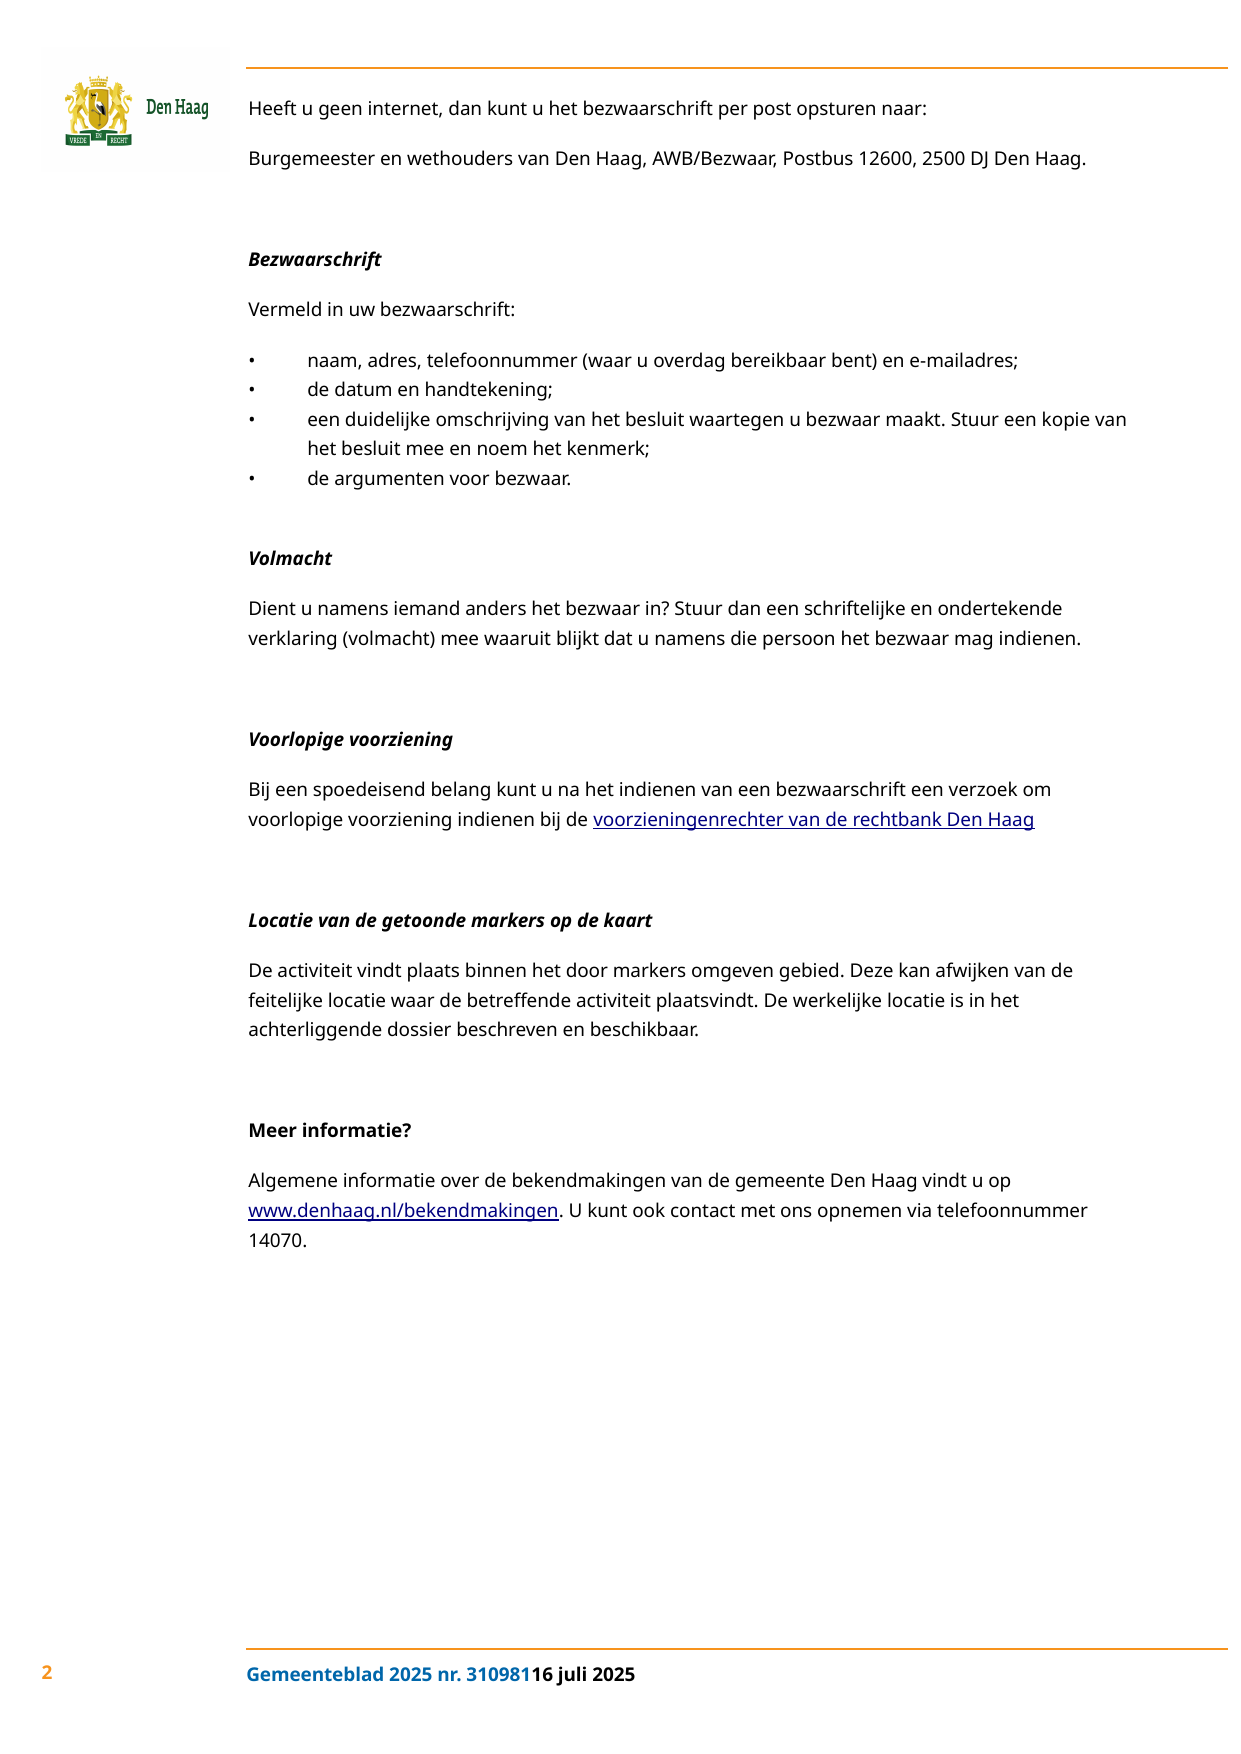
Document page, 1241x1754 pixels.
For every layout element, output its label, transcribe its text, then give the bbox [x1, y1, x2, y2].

text Burgemeester en wethouders van Den Haag, AWB/Bezwaar, Postbus 12600, 2500 DJ Den Haag. [248, 145, 1152, 171]
text Vermeld in uw bezwaarschrift: [248, 296, 1152, 322]
text De activiteit vindt plaats binnen het door markers omgeven gebied. Deze kan afwijken van de feitelijke locatie waar de betreffende activiteit plaatsvindt. De werkelijke locatie is in het achterliggende dossier beschreven en beschikbaar. [248, 957, 1152, 1042]
text Meer informatie? [248, 1117, 1152, 1143]
text Volmacht [248, 545, 1152, 571]
text Locatie van de getoonde markers op de kaart [248, 907, 1152, 933]
picture [41, 47, 231, 172]
text Bezwaarschrift [248, 246, 1152, 272]
text Dient u namens iemand anders het bezwaar in? Stuur dan een schriftelijke en ondertekende verklaring (volmacht) mee waaruit blijkt dat u namens die persoon het bezwaar mag indienen. [248, 596, 1152, 651]
text Voorlopige voorziening [248, 726, 1152, 752]
list een duidelijke omschrijving van het besluit waartegen u bezwaar maakt. Stuur een kopie van het besluit mee en noem het kenmerk; [248, 406, 1152, 461]
text Algemene informatie over de bekendmakingen van de gemeente Den Haag vindt u op www.denhaag.nl/bekendmakingen. U kunt ook contact met ons opnemen via telefoonnummer 14070. [248, 1168, 1152, 1253]
list naam, adres, telefoonnummer (waar u overdag bereikbaar bent) en e-mailadres; [248, 347, 1152, 373]
list de argumenten voor bezwaar. [248, 465, 1152, 491]
text Bij een spoedeisend belang kunt u na het indienen van een bezwaarschrift een verzoek om voorlopige voorziening indienen bij de voorzieningenrechter van de rechtbank Den Haag [248, 776, 1152, 832]
text Heeft u geen internet, dan kunt u het bezwaarschrift per post opsturen naar: [248, 95, 1152, 121]
list de datum en handtekening; [248, 376, 1152, 402]
